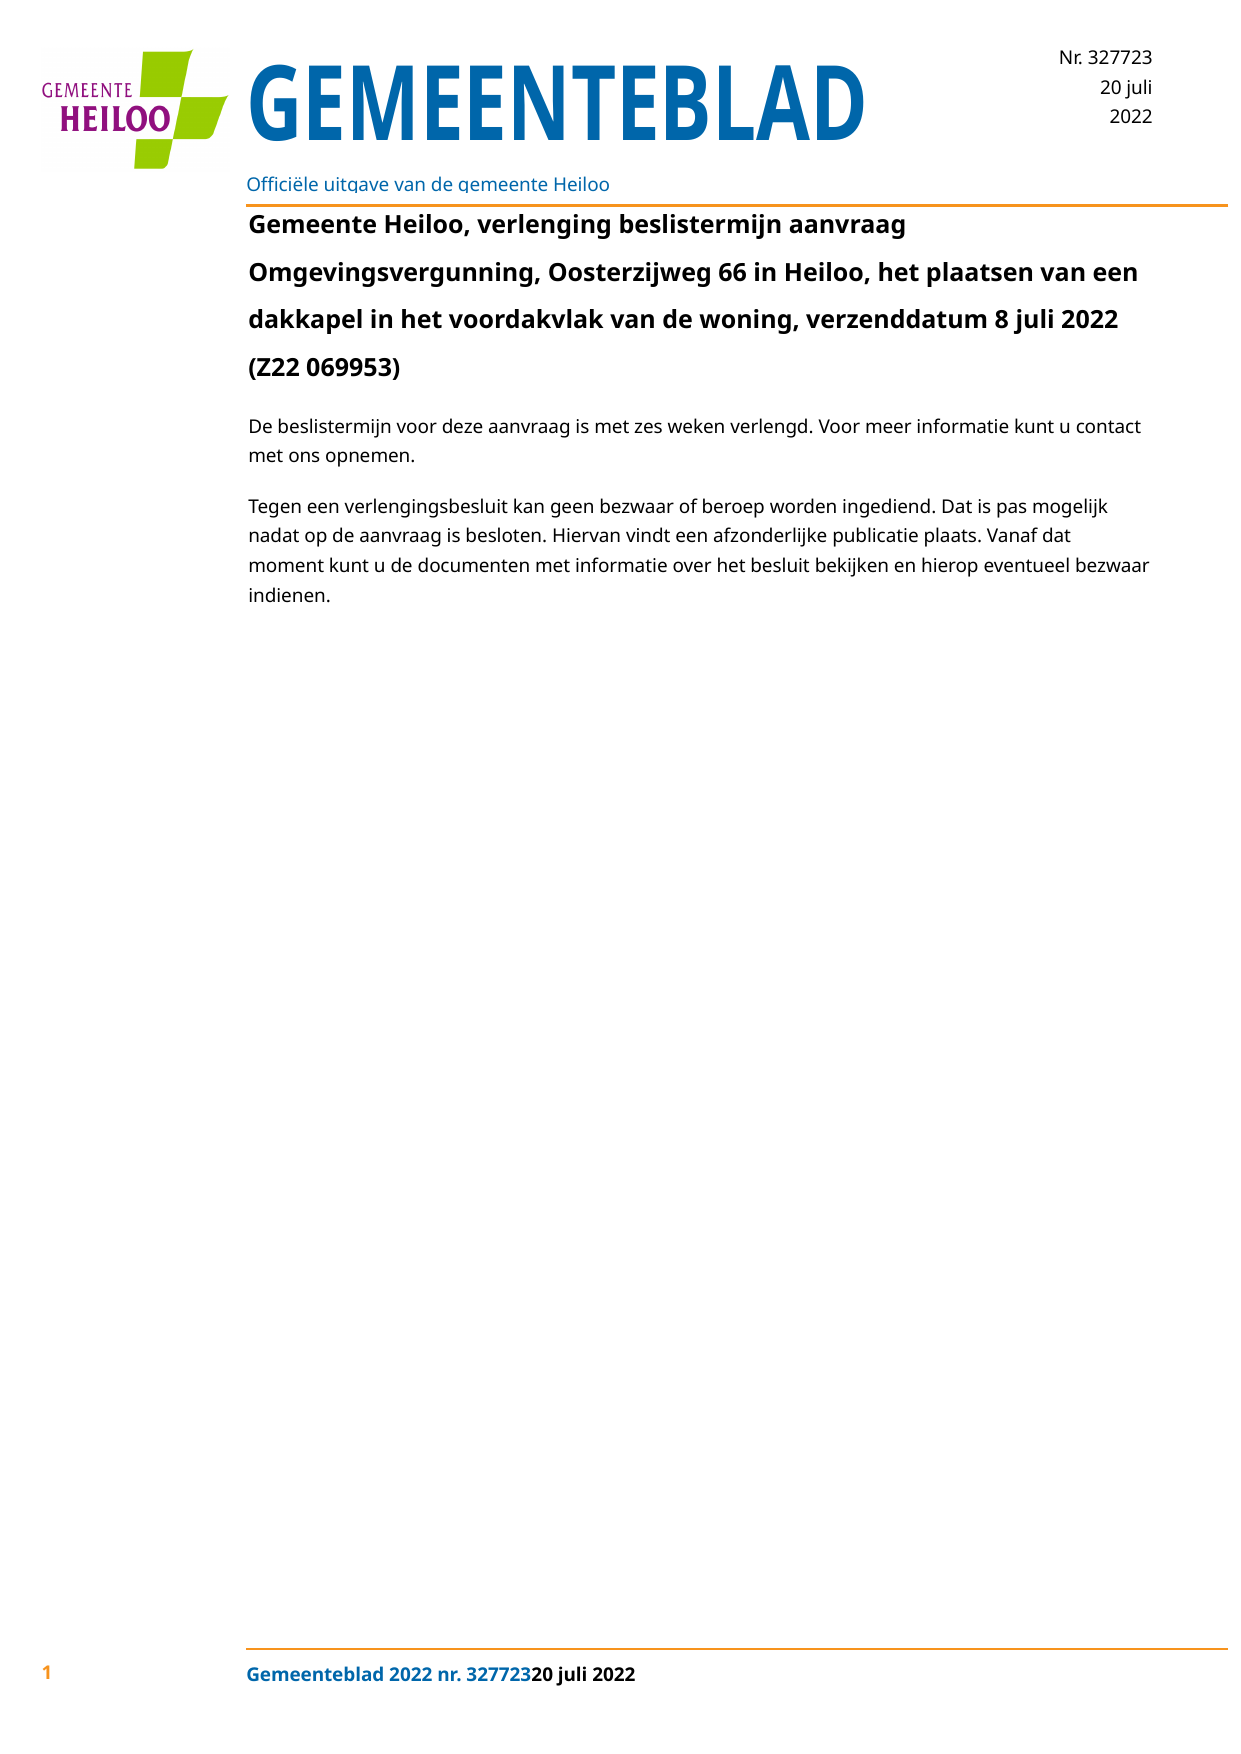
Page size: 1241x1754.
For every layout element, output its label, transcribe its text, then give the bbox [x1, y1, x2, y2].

text Gemeente Heiloo, verlenging beslistermijn aanvraag Omgevingsvergunning, Oosterzijweg 66 in Heiloo, het plaatsen van een dakkapel in het voordakvlak van de woning, verzenddatum 8 juli 2022 (Z22 069953) [248, 207, 1152, 384]
picture [41, 47, 231, 172]
text Tegen een verlengingsbesluit kan geen bezwaar of beroep worden ingediend. Dat is pas mogelijk nadat op de aanvraag is besloten. Hiervan vindt een afzonderlijke publicatie plaats. Vanaf dat moment kunt u de documenten met informatie over het besluit bekijken en hierop eventueel bezwaar indienen. [248, 493, 1152, 608]
text De beslistermijn voor deze aanvraag is met zes weken verlengd. Voor meer informatie kunt u contact met ons opnemen. [248, 413, 1152, 468]
